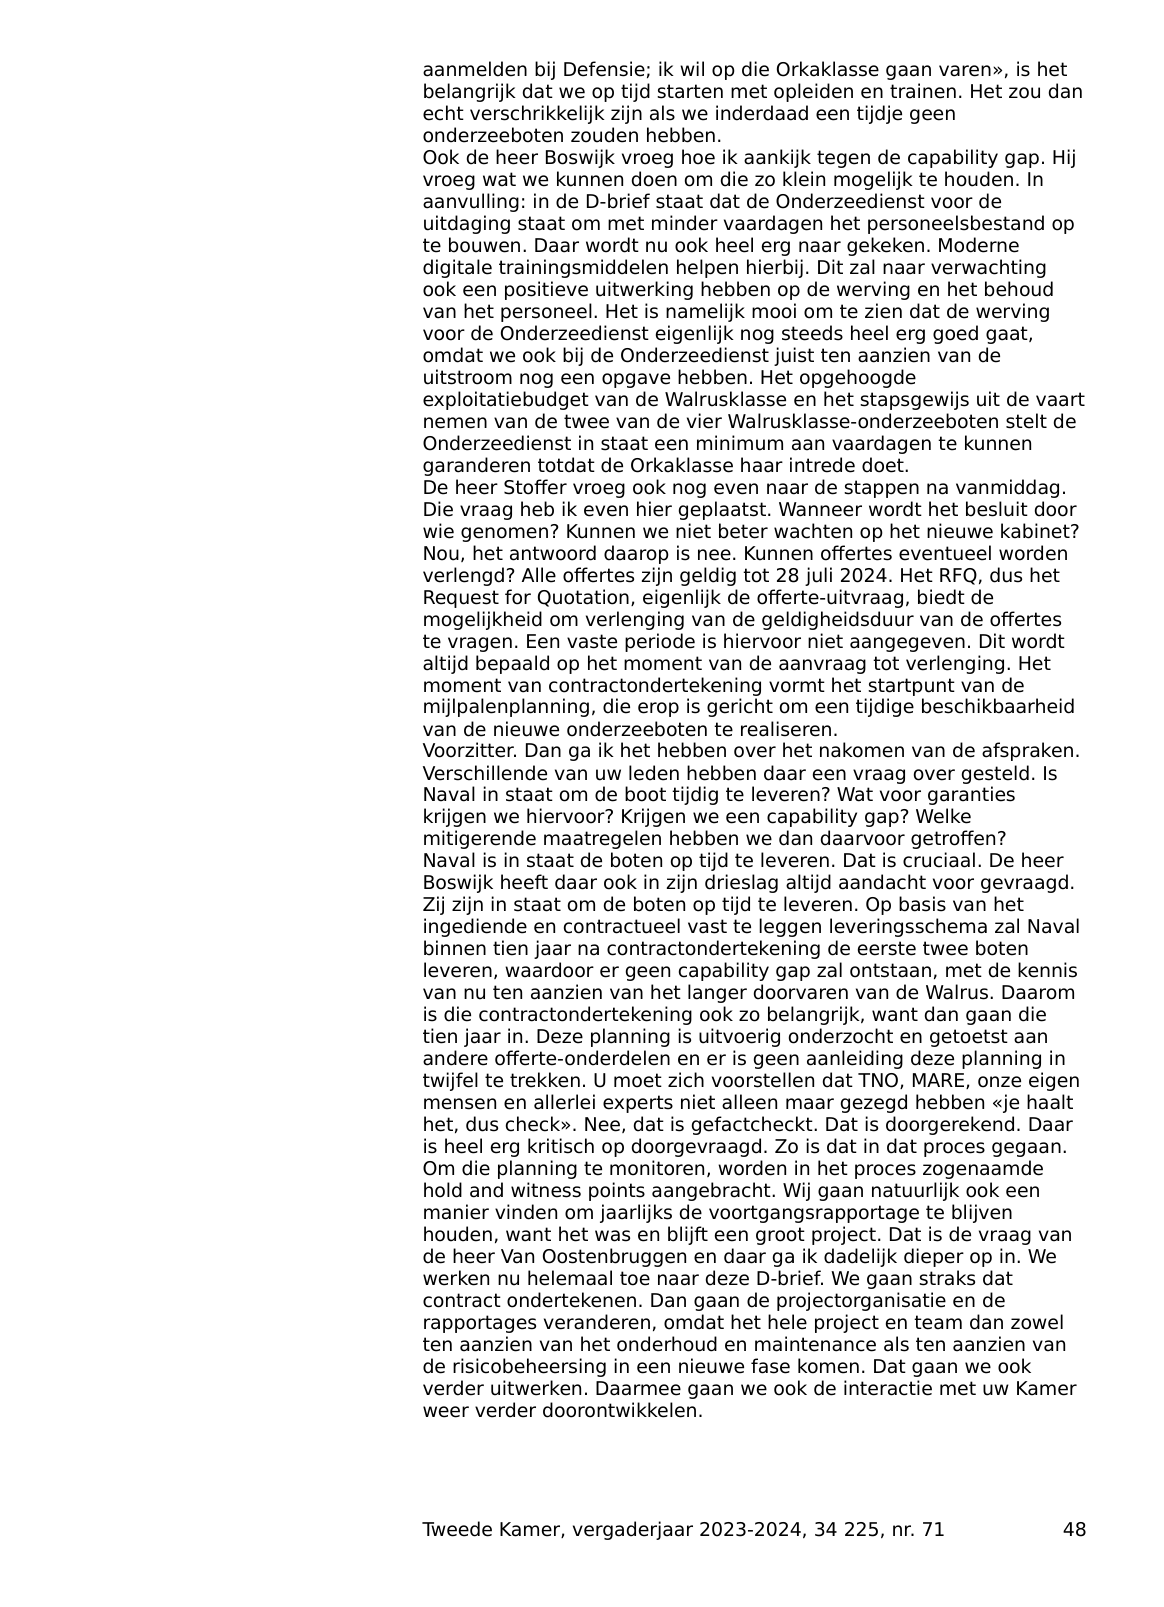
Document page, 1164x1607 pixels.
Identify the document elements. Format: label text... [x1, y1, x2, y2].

text Om die planning te monitoren, worden in het proces zogenaamde hold and witness points aangebracht. Wij gaan natuurlijk ook een manier vinden om jaarlijks de voortgangsrapportage te blijven houden, want het was en blijft een groot project. Dat is de vraag van de heer Van Oostenbruggen en daar ga ik dadelijk dieper op in. We werken nu helemaal toe naar deze D-brief. We gaan straks dat contract ondertekenen. Dan gaan de projectorganisatie en de rapportages veranderen, omdat het hele project en team dan zowel ten aanzien van het onderhoud en maintenance als ten aanzien van de risicobeheersing in een nieuwe fase komen. Dat gaan we ook verder uitwerken. Daarmee gaan we ook de interactie met uw Kamer weer verder doorontwikkelen. [422, 1158, 1087, 1422]
text De heer Stoffer vroeg ook nog even naar de stappen na vanmiddag. Die vraag heb ik even hier geplaatst. Wanneer wordt het besluit door wie genomen? Kunnen we niet beter wachten op het nieuwe kabinet? Nou, het antwoord daarop is nee. Kunnen offertes eventueel worden verlengd? Alle offertes zijn geldig tot 28 juli 2024. Het RFQ, dus het Request for Quotation, eigenlijk de offerte-uitvraag, biedt de mogelijkheid om verlenging van de geldigheidsduur van de offertes te vragen. Een vaste periode is hiervoor niet aangegeven. Dit wordt altijd bepaald op het moment van de aanvraag tot verlenging. Het moment van contractondertekening vormt het startpunt van de mijlpalenplanning, die erop is gericht om een tijdige beschikbaarheid van de nieuwe onderzeeboten te realiseren. [422, 477, 1087, 740]
text Ook de heer Boswijk vroeg hoe ik aankijk tegen de capability gap. Hij vroeg wat we kunnen doen om die zo klein mogelijk te houden. In aanvulling: in de D-brief staat dat de Onderzeedienst voor de uitdaging staat om met minder vaardagen het personeelsbestand op te bouwen. Daar wordt nu ook heel erg naar gekeken. Moderne digitale trainingsmiddelen helpen hierbij. Dit zal naar verwachting ook een positieve uitwerking hebben op de werving en het behoud van het personeel. Het is namelijk mooi om te zien dat de werving voor de Onderzeedienst eigenlijk nog steeds heel erg goed gaat, omdat we ook bij de Onderzeedienst juist ten aanzien van de uitstroom nog een opgave hebben. Het opgehoogde exploitatiebudget van de Walrusklasse en het stapsgewijs uit de vaart nemen van de twee van de vier Walrusklasse-onderzeeboten stelt de Onderzeedienst in staat een minimum aan vaardagen te kunnen garanderen totdat de Orkaklasse haar intrede doet. [422, 147, 1087, 477]
text Voorzitter. Dan ga ik het hebben over het nakomen van de afspraken. Verschillende van uw leden hebben daar een vraag over gesteld. Is Naval in staat om de boot tijdig te leveren? Wat voor garanties krijgen we hiervoor? Krijgen we een capability gap? Welke mitigerende maatregelen hebben we dan daarvoor getroffen? [422, 740, 1087, 850]
text Naval is in staat de boten op tijd te leveren. Dat is cruciaal. De heer Boswijk heeft daar ook in zijn drieslag altijd aandacht voor gevraagd. Zij zijn in staat om de boten op tijd te leveren. Op basis van het ingediende en contractueel vast te leggen leveringsschema zal Naval binnen tien jaar na contractondertekening de eerste twee boten leveren, waardoor er geen capability gap zal ontstaan, met de kennis van nu ten aanzien van het langer doorvaren van de Walrus. Daarom is die contractondertekening ook zo belangrijk, want dan gaan die tien jaar in. Deze planning is uitvoerig onderzocht en getoetst aan andere offerte-onderdelen en er is geen aanleiding deze planning in twijfel te trekken. U moet zich voorstellen dat TNO, MARE, onze eigen mensen en allerlei experts niet alleen maar gezegd hebben «je haalt het, dus check». Nee, dat is gefactcheckt. Dat is doorgerekend. Daar is heel erg kritisch op doorgevraagd. Zo is dat in dat proces gegaan. [422, 850, 1087, 1158]
text aanmelden bij Defensie; ik wil op die Orkaklasse gaan varen», is het belangrijk dat we op tijd starten met opleiden en trainen. Het zou dan echt verschrikkelijk zijn als we inderdaad een tijdje geen onderzeeboten zouden hebben. [422, 59, 1087, 147]
